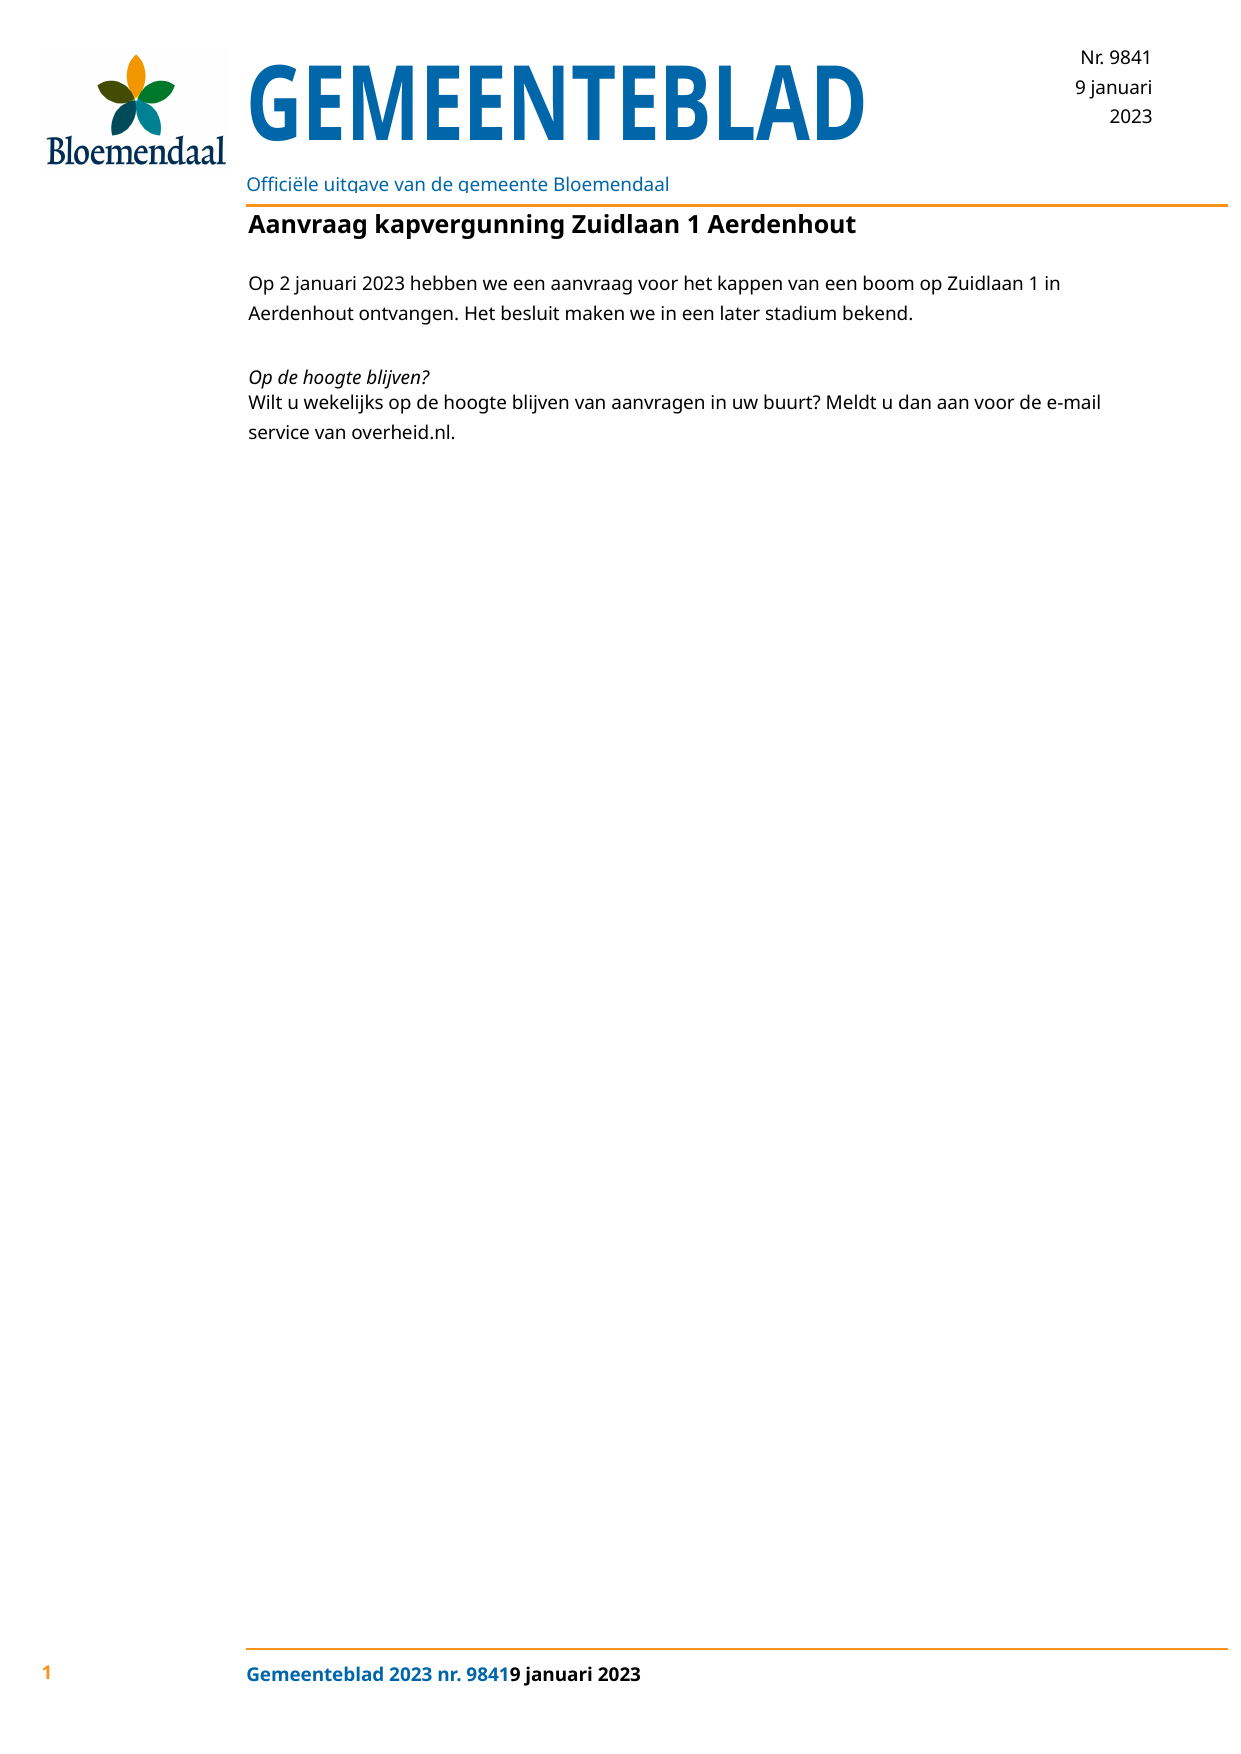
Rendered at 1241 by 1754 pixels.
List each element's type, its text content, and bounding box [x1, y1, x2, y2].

text Aanvraag kapvergunning Zuidlaan 1 Aerdenhout [248, 207, 1152, 241]
text Op 2 januari 2023 hebben we een aanvraag voor het kappen van een boom op Zuidlaan 1 in Aerdenhout ontvangen. Het besluit maken we in een later stadium bekend. [248, 270, 1152, 326]
picture [41, 47, 231, 172]
text Wilt u wekelijks op de hoogte blijven van aanvragen in uw buurt? Meldt u dan aan voor de e-mail service van overheid.nl. [248, 389, 1152, 445]
text Op de hoogte blijven? [248, 364, 1152, 389]
